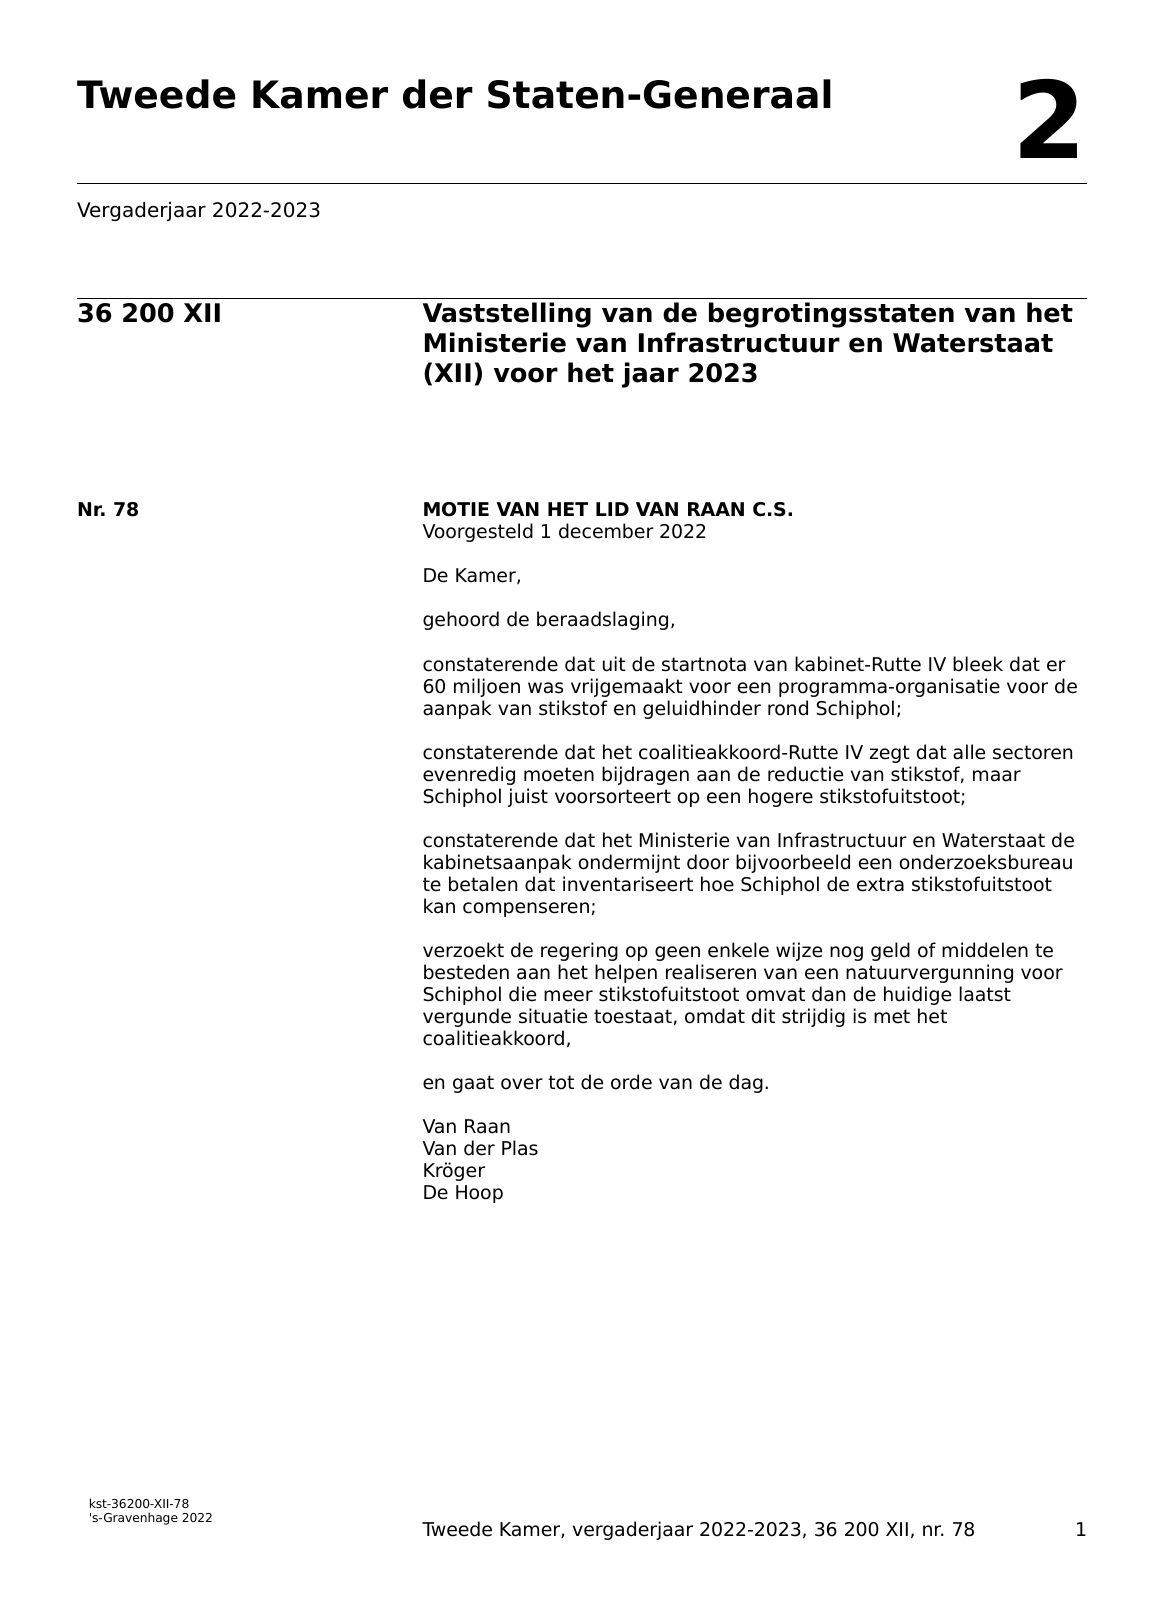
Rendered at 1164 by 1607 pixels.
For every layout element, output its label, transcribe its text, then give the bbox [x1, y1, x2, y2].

table_header Tweede Kamer der Staten-Generaal [77, 59, 886, 183]
text Van der Plas [422, 1138, 1087, 1160]
text 's-Gravenhage 2022 [88, 1511, 323, 1525]
text Voorgesteld 1 december 2022 [422, 521, 1087, 543]
text constaterende dat uit de startnota van kabinet-Rutte IV bleek dat er 60 miljoen was vrijgemaakt voor een programma-organisatie voor de aanpak van stikstof en geluidhinder rond Schiphol; [422, 653, 1087, 719]
text De Hoop [422, 1182, 1087, 1204]
table_header 2 [886, 59, 1087, 183]
text gehoord de beraadslaging, [422, 609, 1087, 631]
text kst-36200-XII-78 [88, 1497, 323, 1511]
subtitle Nr. 78 MOTIE VAN HET LID VAN RAAN C.S. [77, 499, 1087, 521]
text constaterende dat het Ministerie van Infrastructuur en Waterstaat de kabinetsaanpak ondermijnt door bijvoorbeeld een onderzoeksbureau te betalen dat inventariseert hoe Schiphol de extra stikstofuitstoot kan compenseren; [422, 830, 1087, 918]
text Kröger [422, 1160, 1087, 1182]
text De Kamer, [422, 565, 1087, 587]
text constaterende dat het coalitieakkoord-Rutte IV zegt dat alle sectoren evenredig moeten bijdragen aan de reductie van stikstof, maar Schiphol juist voorsorteert op een hogere stikstofuitstoot; [422, 742, 1087, 808]
subtitle 36 200 XII Vaststelling van de begrotingsstaten van het Ministerie van Infrastructuur en Waterstaat (XII) voor het jaar 2023 [77, 299, 1087, 388]
text verzoekt de regering op geen enkele wijze nog geld of middelen te besteden aan het helpen realiseren van een natuurvergunning voor Schiphol die meer stikstofuitstoot omvat dan de huidige laatst vergunde situatie toestaat, omdat dit strijdig is met het coalitieakkoord, [422, 940, 1087, 1050]
text Van Raan [422, 1116, 1087, 1138]
table_cell Vergaderjaar 2022-2023 [77, 184, 1087, 298]
text en gaat over tot de orde van de dag. [422, 1072, 1087, 1094]
